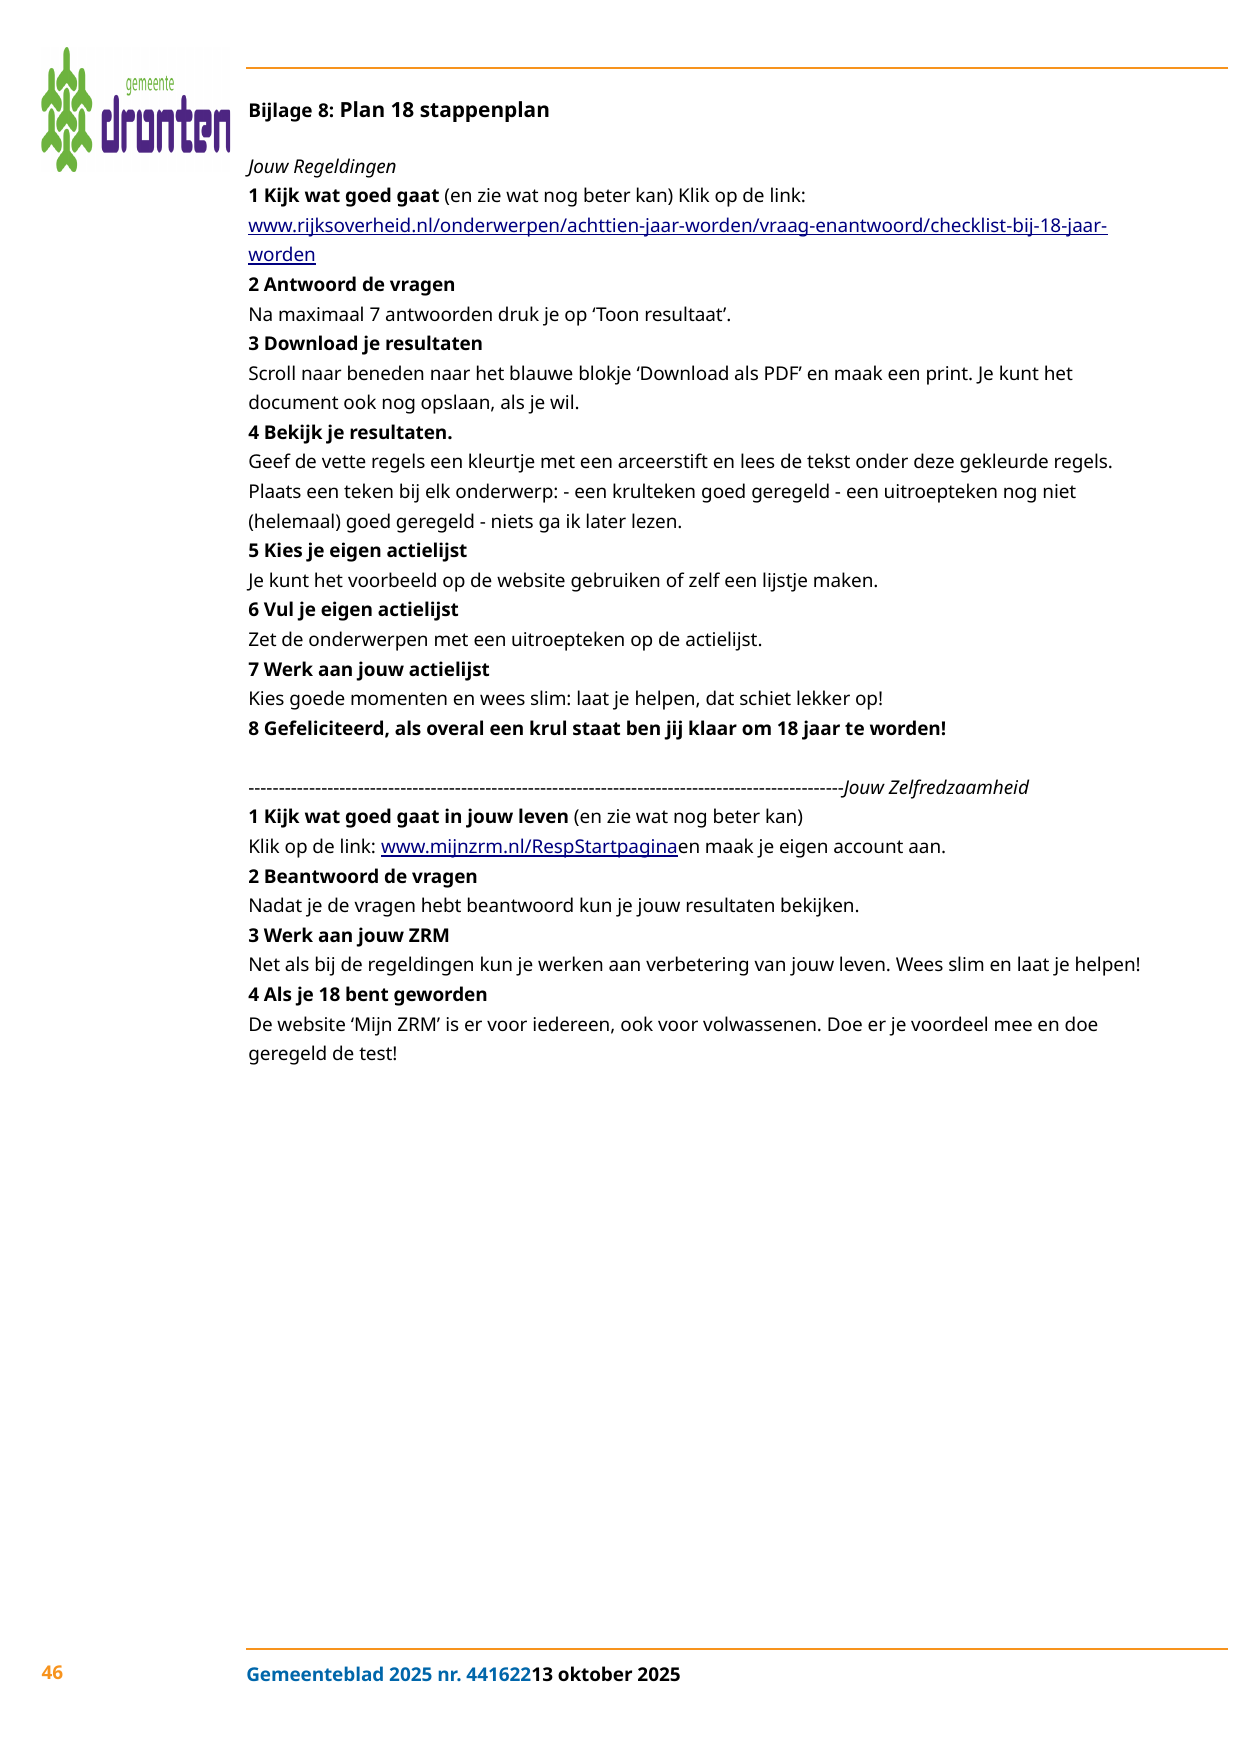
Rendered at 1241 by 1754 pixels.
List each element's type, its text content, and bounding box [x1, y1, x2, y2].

text www.rijksoverheid.nl/onderwerpen/achttien-jaar-worden/vraag-enantwoord/checklist-bij-18-jaar-worden [248, 212, 1152, 267]
text Je kunt het voorbeeld op de website gebruiken of zelf een lijstje maken. [248, 567, 1152, 593]
text 4 Als je 18 bent geworden [248, 981, 1152, 1007]
text 6 Vul je eigen actielijst [248, 597, 1152, 622]
text Klik op de link: www.mijnzrm.nl/RespStartpaginaen maak je eigen account aan. [248, 833, 1152, 859]
text Scroll naar beneden naar het blauwe blokje ‘Download als PDF’ en maak een print. Je kunt het document ook nog opslaan, als je wil. [248, 360, 1152, 415]
text Na maximaal 7 antwoorden druk je op ‘Toon resultaat’. [248, 301, 1152, 327]
text Nadat je de vragen hebt beantwoord kun je jouw resultaten bekijken. [248, 892, 1152, 918]
text Jouw Regeldingen [248, 153, 1152, 179]
text 2 Beantwoord de vragen [248, 863, 1152, 889]
text Zet de onderwerpen met een uitroepteken op de actielijst. [248, 626, 1152, 652]
text Geef de vette regels een kleurtje met een arceerstift en lees de tekst onder deze gekleurde regels. Plaats een teken bij elk onderwerp: - een krulteken goed geregeld - een uitroepteken nog niet (helemaal) goed geregeld - niets ga ik later lezen. [248, 449, 1152, 534]
text --------------------------------------------------------------------------------------------------Jouw Zelfredzaamheid [248, 774, 1152, 800]
text 1 Kijk wat goed gaat in jouw leven (en zie wat nog beter kan) [248, 804, 1152, 829]
text 2 Antwoord de vragen [248, 271, 1152, 297]
text 1 Kijk wat goed gaat (en zie wat nog beter kan) Klik op de link: [248, 182, 1152, 208]
picture [41, 47, 231, 172]
text Kies goede momenten en wees slim: laat je helpen, dat schiet lekker op! [248, 685, 1152, 711]
text Bijlage 8: Plan 18 stappenplan [248, 95, 1152, 123]
text 4 Bekijk je resultaten. [248, 419, 1152, 445]
text 3 Werk aan jouw ZRM [248, 922, 1152, 948]
text 5 Kies je eigen actielijst [248, 537, 1152, 563]
text Net als bij de regeldingen kun je werken aan verbetering van jouw leven. Wees slim en laat je helpen! [248, 952, 1152, 977]
text De website ‘Mijn ZRM’ is er voor iedereen, ook voor volwassenen. Doe er je voordeel mee en doe geregeld de test! [248, 1011, 1152, 1066]
text 3 Download je resultaten [248, 330, 1152, 356]
text 8 Gefeliciteerd, als overal een krul staat ben jij klaar om 18 jaar te worden! [248, 715, 1152, 741]
text 7 Werk aan jouw actielijst [248, 656, 1152, 682]
